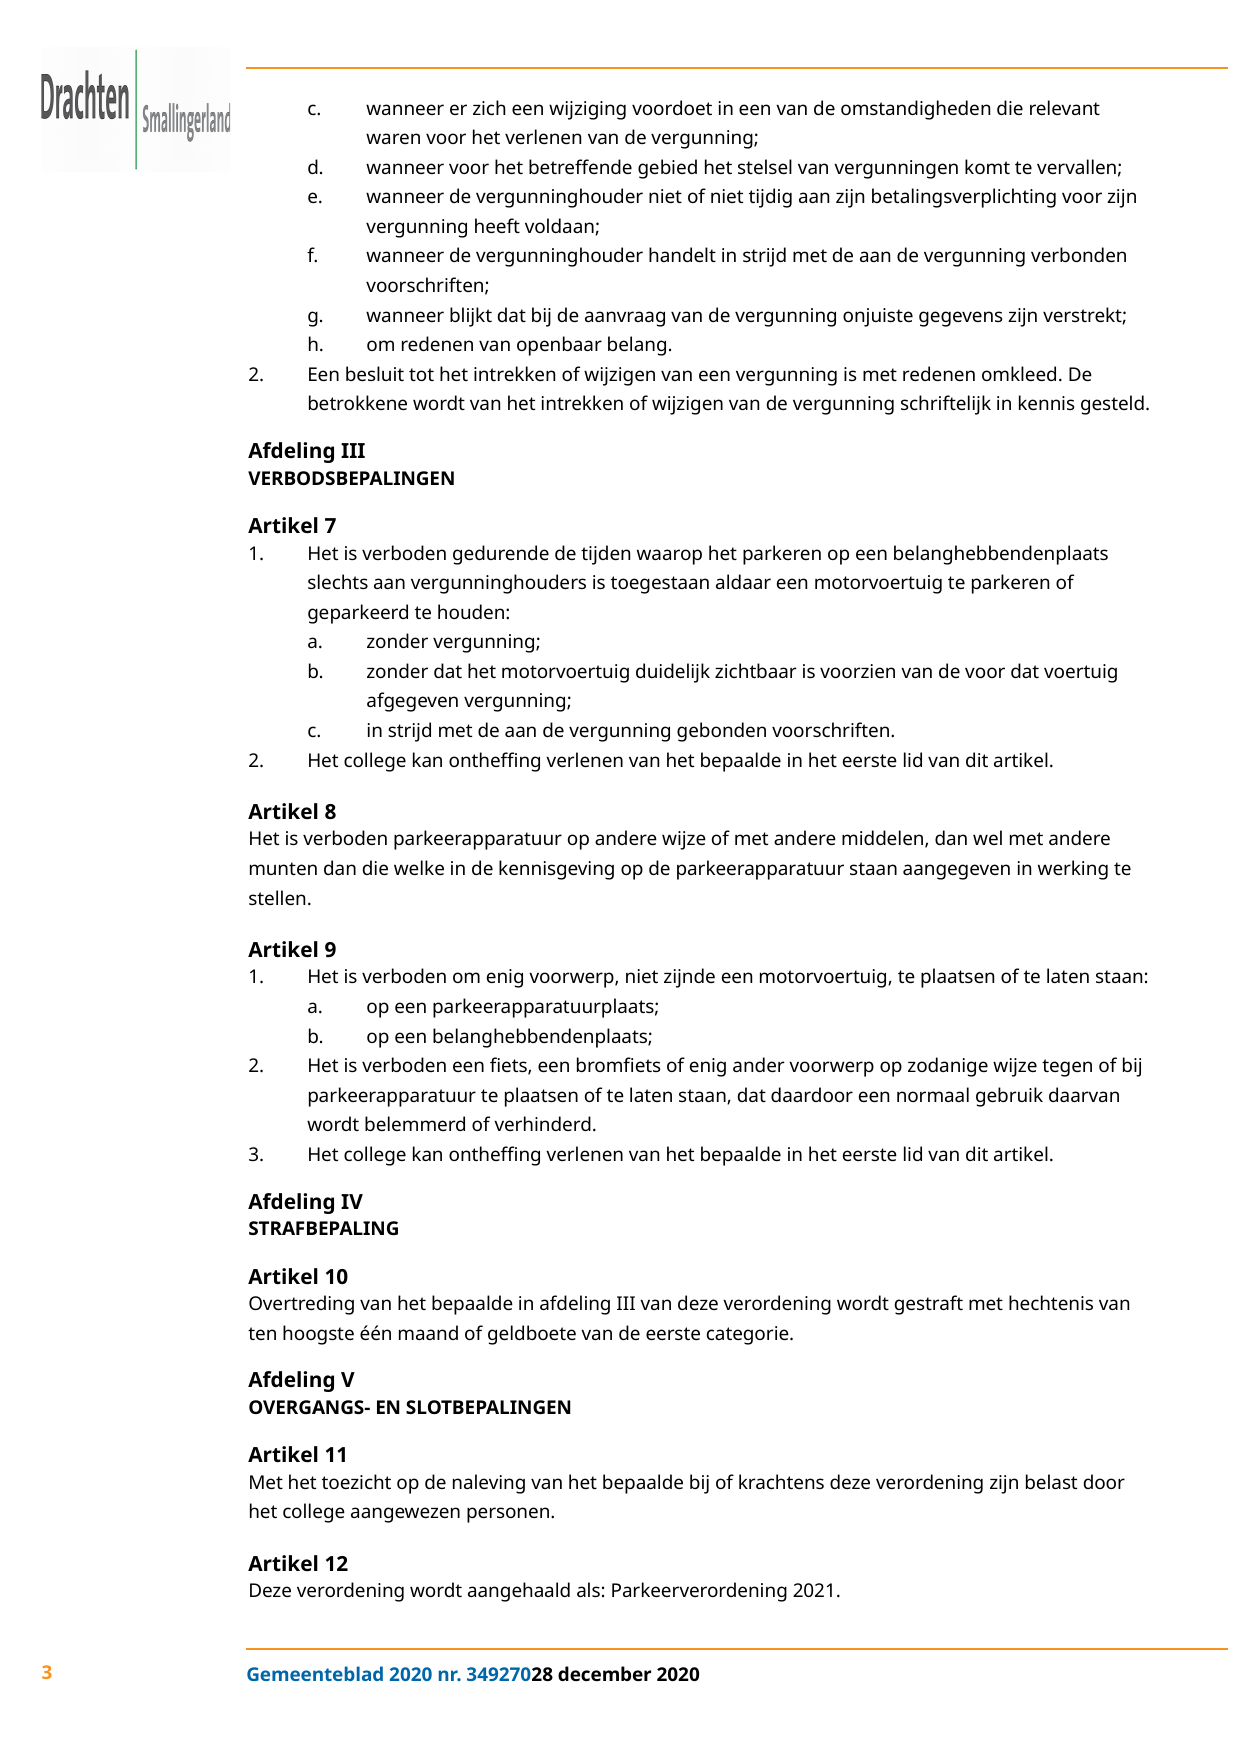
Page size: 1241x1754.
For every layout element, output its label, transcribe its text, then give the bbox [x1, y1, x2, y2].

text OVERGANGS- EN SLOTBEPALINGEN [248, 1394, 1152, 1419]
list Een besluit tot het intrekken of wijzigen van een vergunning is met redenen omkleed. De betrokkene wordt van het intrekken of wijzigen van de vergunning schriftelijk in kennis gesteld. [248, 361, 1152, 416]
list in strijd met de aan de vergunning gebonden voorschriften. [307, 717, 1152, 743]
list wanneer er zich een wijziging voordoet in een van de omstandigheden die relevant waren voor het verlenen van de vergunning; [307, 95, 1152, 150]
text Met het toezicht op de naleving van het bepaalde bij of krachtens deze verordening zijn belast door het college aangewezen personen. [248, 1469, 1152, 1524]
text Artikel 10 [248, 1262, 1152, 1290]
list zonder dat het motorvoertuig duidelijk zichtbaar is voorzien van de voor dat voertuig afgegeven vergunning; [307, 658, 1152, 713]
text Het is verboden parkeerapparatuur op andere wijze of met andere middelen, dan wel met andere munten dan die welke in de kennisgeving op de parkeerapparatuur staan aangegeven in werking te stellen. [248, 826, 1152, 911]
text Artikel 7 [248, 511, 1152, 540]
text Artikel 12 [248, 1549, 1152, 1577]
list wanneer blijkt dat bij de aanvraag van de vergunning onjuiste gegevens zijn verstrekt; [307, 302, 1152, 328]
list wanneer de vergunninghouder niet of niet tijdig aan zijn betalingsverplichting voor zijn vergunning heeft voldaan; [307, 183, 1152, 239]
list Het is verboden een fiets, een bromfiets of enig ander voorwerp op zodanige wijze tegen of bij parkeerapparatuur te plaatsen of te laten staan, dat daardoor een normaal gebruik daarvan wordt belemmerd of verhinderd. [248, 1052, 1152, 1137]
list om redenen van openbaar belang. [307, 331, 1152, 357]
text Afdeling III [248, 436, 1152, 465]
list Het college kan ontheffing verlenen van het bepaalde in het eerste lid van dit artikel. [248, 747, 1152, 772]
list op een belanghebbendenplaats; [307, 1023, 1152, 1048]
text Deze verordening wordt aangehaald als: Parkeerverordening 2021. [248, 1577, 1152, 1603]
text Artikel 9 [248, 935, 1152, 964]
list wanneer de vergunninghouder handelt in strijd met de aan de vergunning verbonden voorschriften; [307, 243, 1152, 298]
text Artikel 8 [248, 797, 1152, 826]
list wanneer voor het betreffende gebied het stelsel van vergunningen komt te vervallen; [307, 154, 1152, 180]
text STRAFBEPALING [248, 1215, 1152, 1241]
list Het college kan ontheffing verlenen van het bepaalde in het eerste lid van dit artikel. [248, 1141, 1152, 1167]
text Afdeling IV [248, 1187, 1152, 1215]
list op een parkeerapparatuurplaats; [307, 993, 1152, 1019]
list zonder vergunning; [307, 628, 1152, 654]
list Het is verboden om enig voorwerp, niet zijnde een motorvoertuig, te plaatsen of te laten staan: [248, 964, 1152, 989]
text Artikel 11 [248, 1440, 1152, 1469]
picture [41, 47, 231, 172]
list Het is verboden gedurende de tijden waarop het parkeren op een belanghebbendenplaats slechts aan vergunninghouders is toegestaan aldaar een motorvoertuig te parkeren of geparkeerd te houden: [248, 540, 1152, 624]
text Overtreding van het bepaalde in afdeling III van deze verordening wordt gestraft met hechtenis van ten hoogste één maand of geldboete van de eerste categorie. [248, 1290, 1152, 1346]
text VERBODSBEPALINGEN [248, 465, 1152, 490]
text Afdeling V [248, 1365, 1152, 1394]
